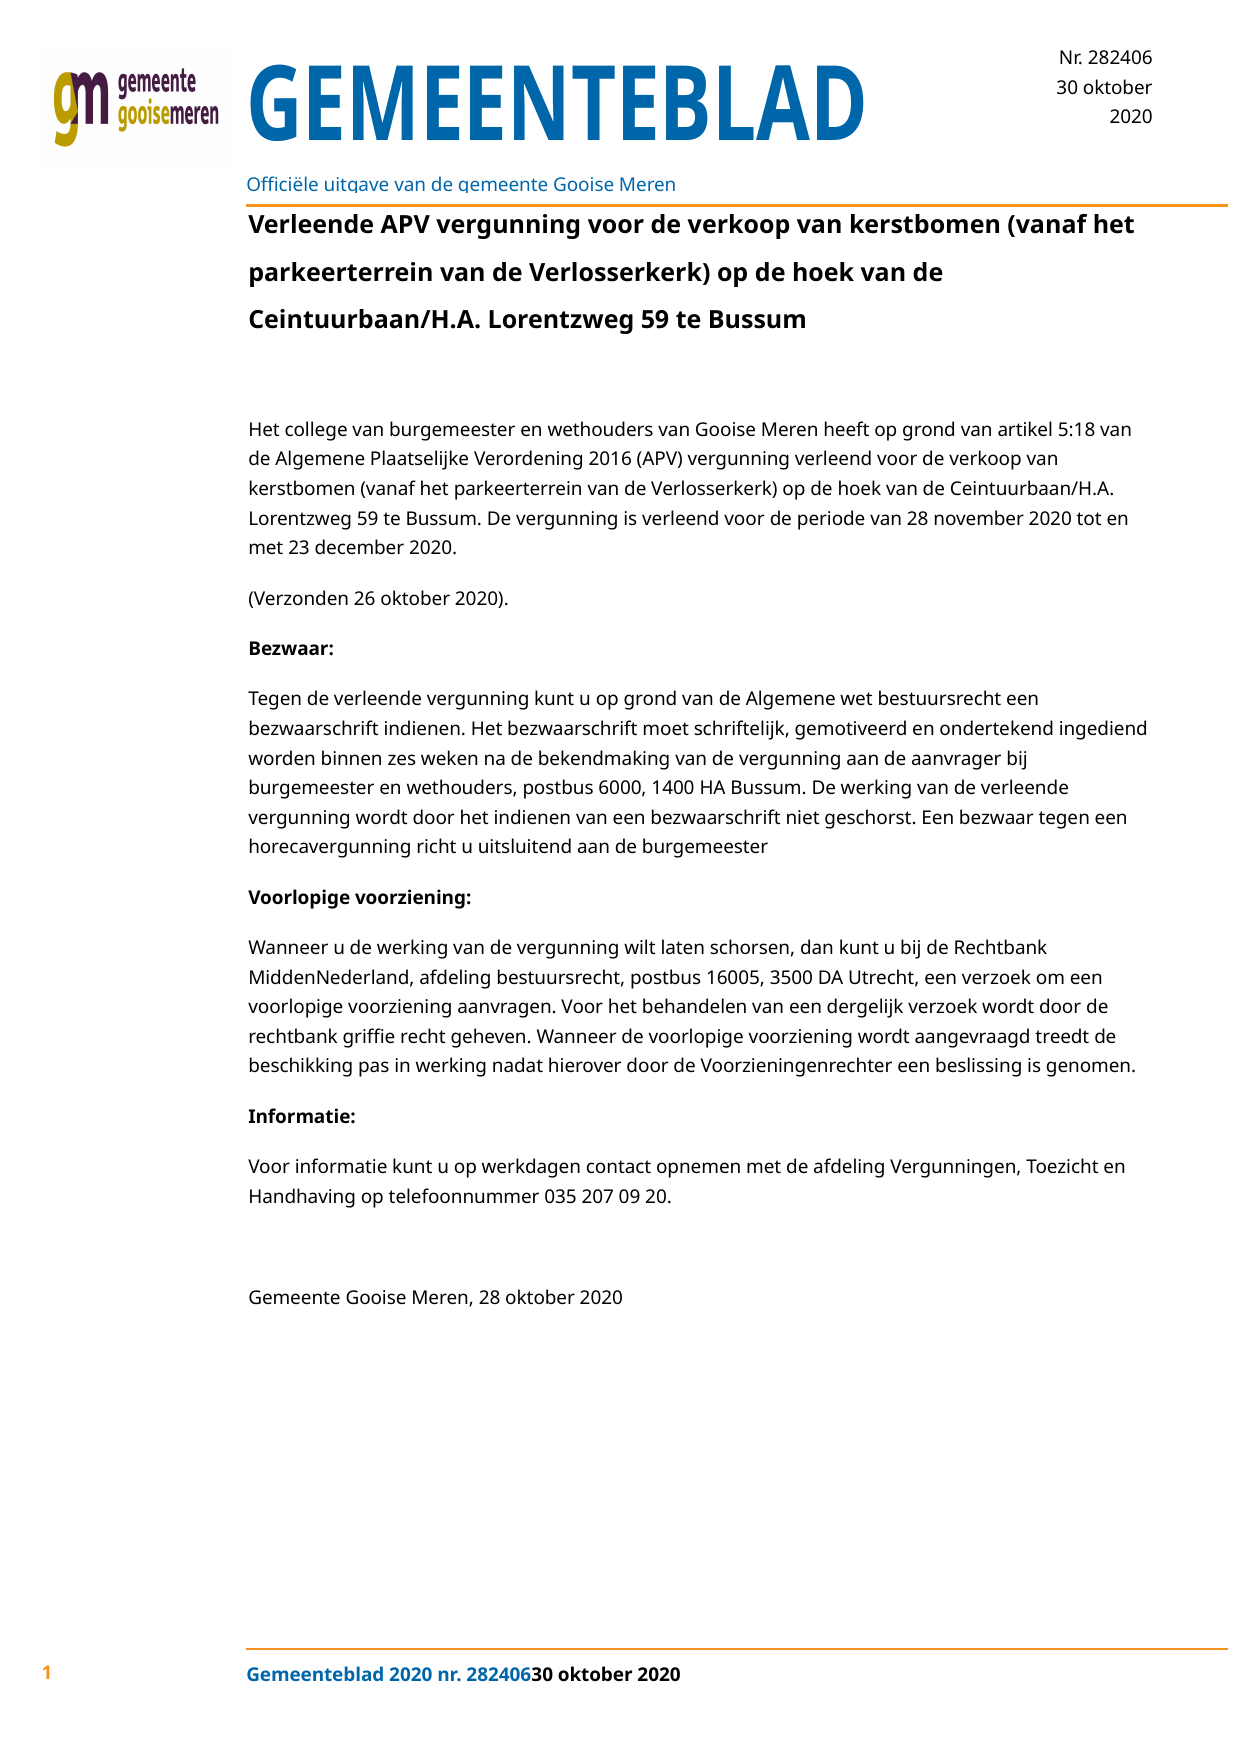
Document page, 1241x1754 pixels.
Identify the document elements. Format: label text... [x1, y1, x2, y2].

text Tegen de verleende vergunning kunt u op grond van de Algemene wet bestuursrecht een bezwaarschrift indienen. Het bezwaarschrift moet schriftelijk, gemotiveerd en ondertekend ingediend worden binnen zes weken na de bekendmaking van de vergunning aan de aanvrager bij burgemeester en wethouders, postbus 6000, 1400 HA Bussum. De werking van de verleende vergunning wordt door het indienen van een bezwaarschrift niet geschorst. Een bezwaar tegen een horecavergunning richt u uitsluitend aan de burgemeester [248, 686, 1152, 859]
text Gemeente Gooise Meren, 28 oktober 2020 [248, 1284, 1152, 1309]
text Verleende APV vergunning voor de verkoop van kerstbomen (vanaf het parkeerterrein van de Verlosserkerk) op de hoek van de Ceintuurbaan/H.A. Lorentzweg 59 te Bussum [248, 207, 1152, 336]
text (Verzonden 26 oktober 2020). [248, 585, 1152, 610]
text Bezwaar: [248, 635, 1152, 661]
picture [41, 47, 231, 172]
text Wanneer u de werking van de vergunning wilt laten schorsen, dan kunt u bij de Rechtbank MiddenNederland, afdeling bestuursrecht, postbus 16005, 3500 DA Utrecht, een verzoek om een voorlopige voorziening aanvragen. Voor het behandelen van een dergelijk verzoek wordt door de rechtbank griffie recht geheven. Wanneer de voorlopige voorziening wordt aangevraagd treedt de beschikking pas in werking nadat hierover door de Voorzieningenrechter een beslissing is genomen. [248, 934, 1152, 1078]
text Het college van burgemeester en wethouders van Gooise Meren heeft op grond van artikel 5:18 van de Algemene Plaatselijke Verordening 2016 (APV) vergunning verleend voor de verkoop van kerstbomen (vanaf het parkeerterrein van de Verlosserkerk) op de hoek van de Ceintuurbaan/H.A. Lorentzweg 59 te Bussum. De vergunning is verleend voor de periode van 28 november 2020 tot en met 23 december 2020. [248, 416, 1152, 560]
text Voorlopige voorziening: [248, 884, 1152, 909]
text Informatie: [248, 1103, 1152, 1129]
text Voor informatie kunt u op werkdagen contact opnemen met de afdeling Vergunningen, Toezicht en Handhaving op telefoonnummer 035 207 09 20. [248, 1153, 1152, 1209]
